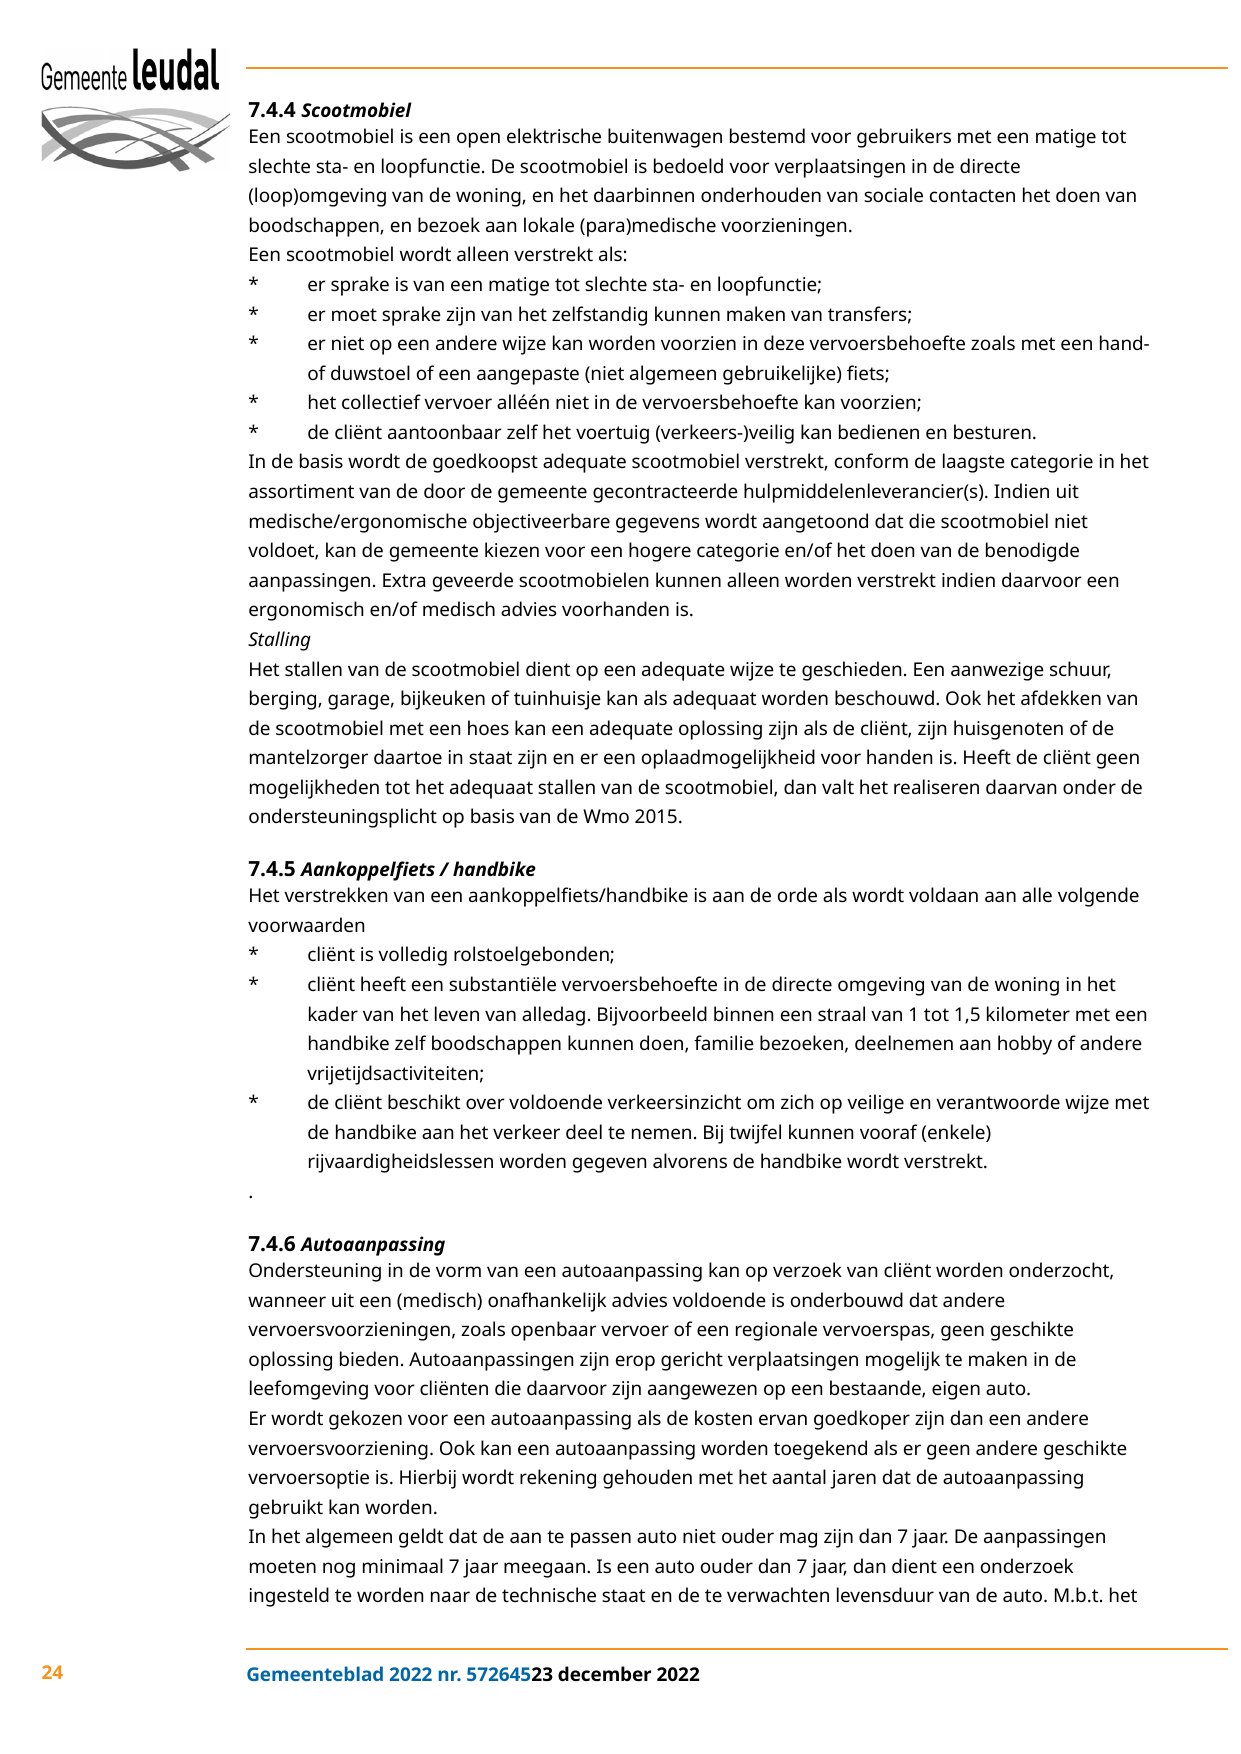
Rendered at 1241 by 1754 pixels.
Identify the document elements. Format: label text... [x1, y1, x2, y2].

list de cliënt beschikt over voldoende verkeersinzicht om zich op veilige en verantwoorde wijze met de handbike aan het verkeer deel te nemen. Bij twijfel kunnen vooraf (enkele) rijvaardigheidslessen worden gegeven alvorens de handbike wordt verstrekt. [248, 1089, 1152, 1174]
list cliënt heeft een substantiële vervoersbehoefte in de directe omgeving van de woning in het kader van het leven van alledag. Bijvoorbeeld binnen een straal van 1 tot 1,5 kilometer met een handbike zelf boodschappen kunnen doen, familie bezoeken, deelnemen aan hobby of andere vrijetijdsactiviteiten; [248, 971, 1152, 1086]
text Er wordt gekozen voor een autoaanpassing als de kosten ervan goedkoper zijn dan een andere vervoersvoorziening. Ook kan een autoaanpassing worden toegekend als er geen andere geschikte vervoersoptie is. Hierbij wordt rekening gehouden met het aantal jaren dat de autoaanpassing gebruikt kan worden. [248, 1405, 1152, 1519]
list er sprake is van een matige tot slechte sta- en loopfunctie; [248, 271, 1152, 297]
list er niet op een andere wijze kan worden voorzien in deze vervoersbehoefte zoals met een hand- of duwstoel of een aangepaste (niet algemeen gebruikelijke) fiets; [248, 330, 1152, 386]
text 7.4.5 Aankoppelfiets / handbike [248, 854, 1152, 882]
picture [41, 47, 231, 172]
text Het stallen van de scootmobiel dient op een adequate wijze te geschieden. Een aanwezige schuur, berging, garage, bijkeuken of tuinhuisje kan als adequaat worden beschouwd. Ook het afdekken van de scootmobiel met een hoes kan een adequate oplossing zijn als de cliënt, zijn huisgenoten of de mantelzorger daartoe in staat zijn en er een oplaadmogelijkheid voor handen is. Heeft de cliënt geen mogelijkheden tot het adequaat stallen van de scootmobiel, dan valt het realiseren daarvan onder de ondersteuningsplicht op basis van de Wmo 2015. [248, 656, 1152, 829]
list het collectief vervoer alléén niet in de vervoersbehoefte kan voorzien; [248, 389, 1152, 415]
text . [248, 1178, 1152, 1204]
text Het verstrekken van een aankoppelfiets/handbike is aan de orde als wordt voldaan aan alle volgende voorwaarden [248, 882, 1152, 938]
text 7.4.4 Scootmobiel [248, 95, 1152, 123]
text In het algemeen geldt dat de aan te passen auto niet ouder mag zijn dan 7 jaar. De aanpassingen moeten nog minimaal 7 jaar meegaan. Is een auto ouder dan 7 jaar, dan dient een onderzoek ingesteld te worden naar de technische staat en de te verwachten levensduur van de auto. M.b.t. het [248, 1523, 1152, 1608]
list er moet sprake zijn van het zelfstandig kunnen maken van transfers; [248, 301, 1152, 326]
list de cliënt aantoonbaar zelf het voertuig (verkeers-)veilig kan bedienen en besturen. [248, 419, 1152, 445]
text Een scootmobiel wordt alleen verstrekt als: [248, 242, 1152, 267]
text Ondersteuning in de vorm van een autoaanpassing kan op verzoek van cliënt worden onderzocht, wanneer uit een (medisch) onafhankelijk advies voldoende is onderbouwd dat andere vervoersvoorzieningen, zoals openbaar vervoer of een regionale vervoerspas, geen geschikte oplossing bieden. Autoaanpassingen zijn erop gericht verplaatsingen mogelijk te maken in de leefomgeving voor cliënten die daarvoor zijn aangewezen op een bestaande, eigen auto. [248, 1257, 1152, 1401]
text Een scootmobiel is een open elektrische buitenwagen bestemd voor gebruikers met een matige tot slechte sta- en loopfunctie. De scootmobiel is bedoeld voor verplaatsingen in de directe (loop)omgeving van de woning, en het daarbinnen onderhouden van sociale contacten het doen van boodschappen, en bezoek aan lokale (para)medische voorzieningen. [248, 123, 1152, 238]
list cliënt is volledig rolstoelgebonden; [248, 942, 1152, 967]
text Stalling [248, 626, 1152, 652]
text 7.4.6 Autoaanpassing [248, 1229, 1152, 1257]
text In de basis wordt de goedkoopst adequate scootmobiel verstrekt, conform de laagste categorie in het assortiment van de door de gemeente gecontracteerde hulpmiddelenleverancier(s). Indien uit medische/ergonomische objectiveerbare gegevens wordt aangetoond dat die scootmobiel niet voldoet, kan de gemeente kiezen voor een hogere categorie en/of het doen van de benodigde aanpassingen. Extra geveerde scootmobielen kunnen alleen worden verstrekt indien daarvoor een ergonomisch en/of medisch advies voorhanden is. [248, 449, 1152, 622]
